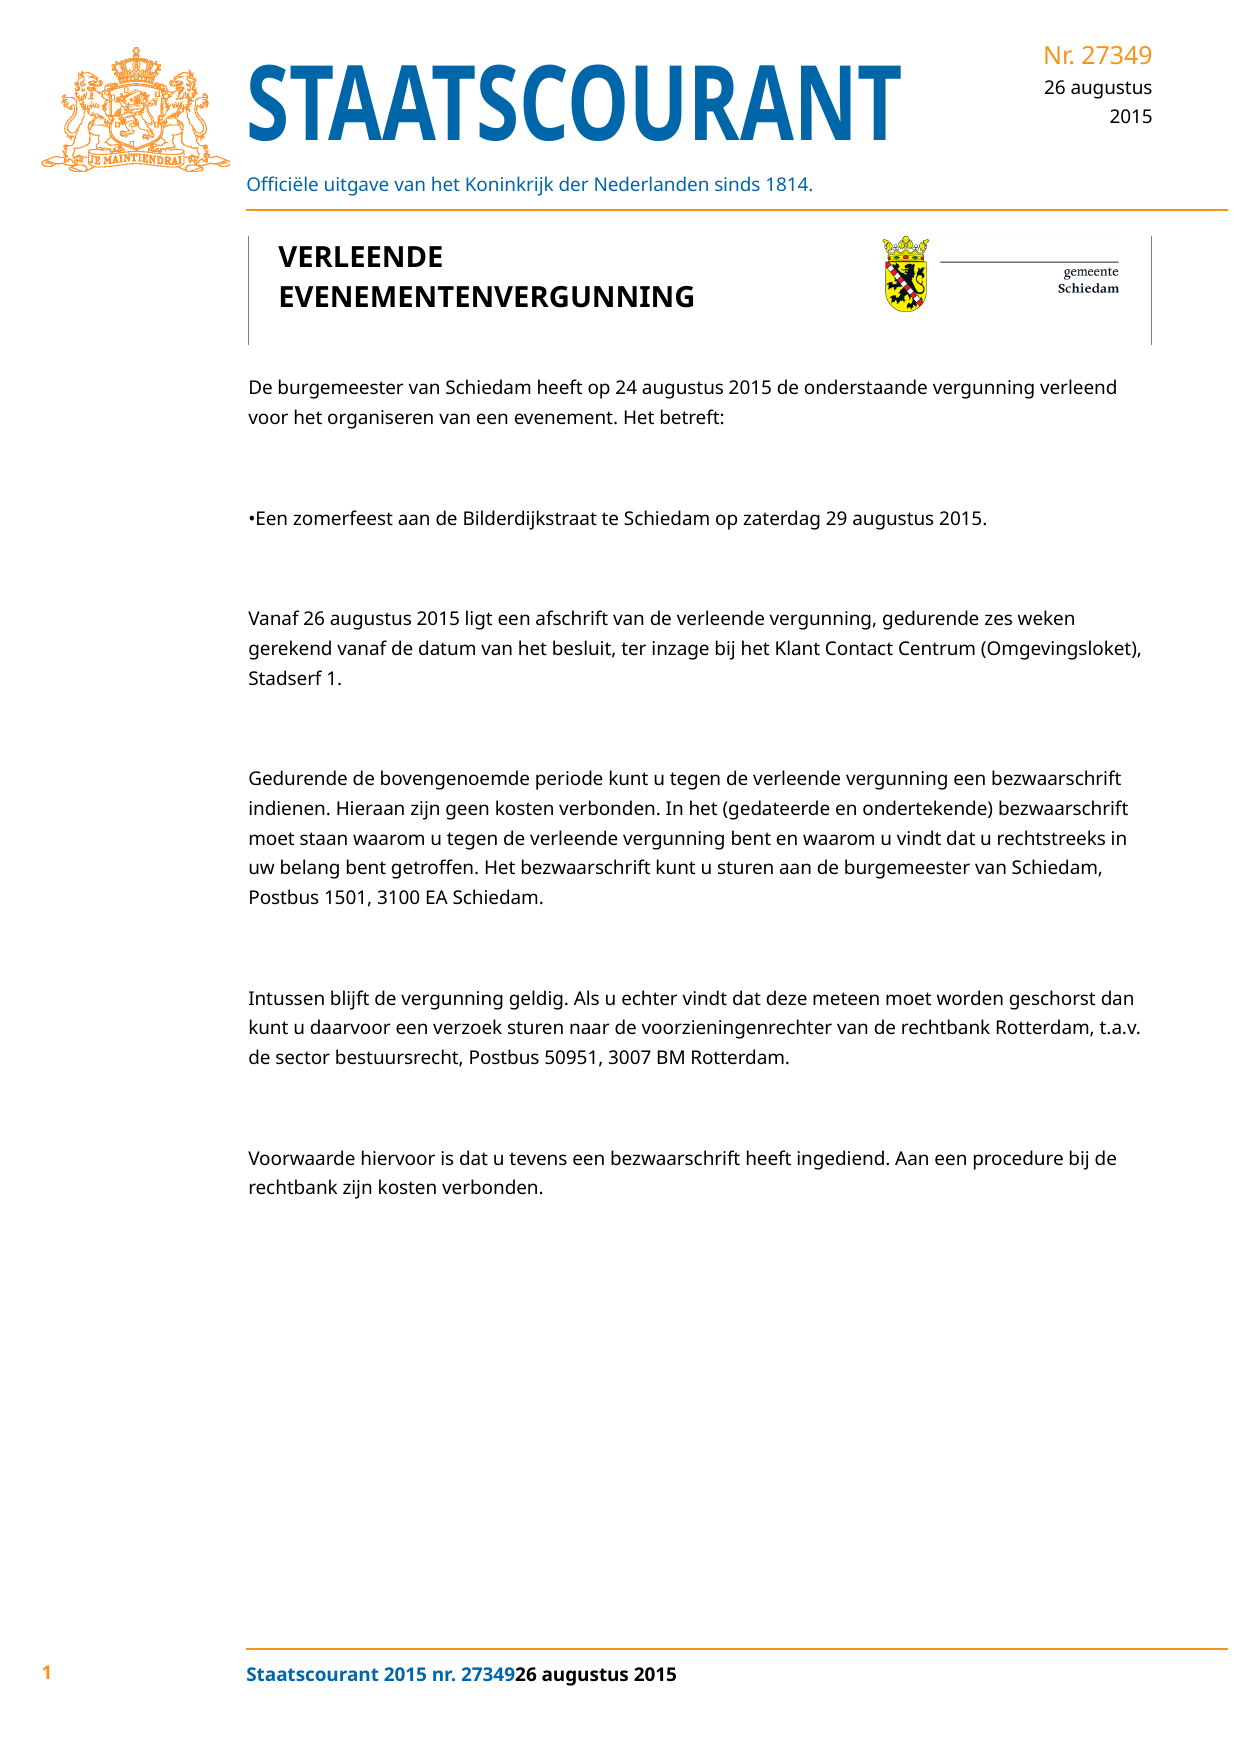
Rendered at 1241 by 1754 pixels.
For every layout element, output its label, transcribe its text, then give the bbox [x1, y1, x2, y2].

text Intussen blijft de vergunning geldig. Als u echter vindt dat deze meteen moet worden geschorst dan kunt u daarvoor een verzoek sturen naar de voorzieningenrechter van de rechtbank Rotterdam, t.a.v. de sector bestuursrecht, Postbus 50951, 3007 BM Rotterdam. [248, 985, 1152, 1069]
table_header VERLEENDE EVENEMENTENVERGUNNING [249, 236, 850, 345]
text Gedurende de bovengenoemde periode kunt u tegen de verleende vergunning een bezwaarschrift indienen. Hieraan zijn geen kosten verbonden. In het (gedateerde en ondertekende) bezwaarschrift moet staan waarom u tegen de verleende vergunning bent en waarom u vindt dat u rechtstreeks in uw belang bent getroffen. Het bezwaarschrift kunt u sturen aan de burgemeester van Schiedam, Postbus 1501, 3100 EA Schiedam. [248, 766, 1152, 909]
table_header [850, 236, 1151, 345]
text Voorwaarde hiervoor is dat u tevens een bezwaarschrift heeft ingediend. Aan een procedure bij de rechtbank zijn kosten verbonden. [248, 1145, 1152, 1200]
text Vanaf 26 augustus 2015 ligt een afschrift van de verleende vergunning, gedurende zes weken gerekend vanaf de datum van het besluit, ter inzage bij het Klant Contact Centrum (Omgevingsloket), Stadserf 1. [248, 606, 1152, 690]
text •Een zomerfeest aan de Bilderdijkstraat te Schiedam op zaterdag 29 augustus 2015. [248, 505, 1152, 530]
picture [882, 236, 1119, 312]
text De burgemeester van Schiedam heeft op 24 augustus 2015 de onderstaande vergunning verleend voor het organiseren van een evenement. Het betreft: [248, 374, 1152, 429]
picture [41, 47, 231, 172]
